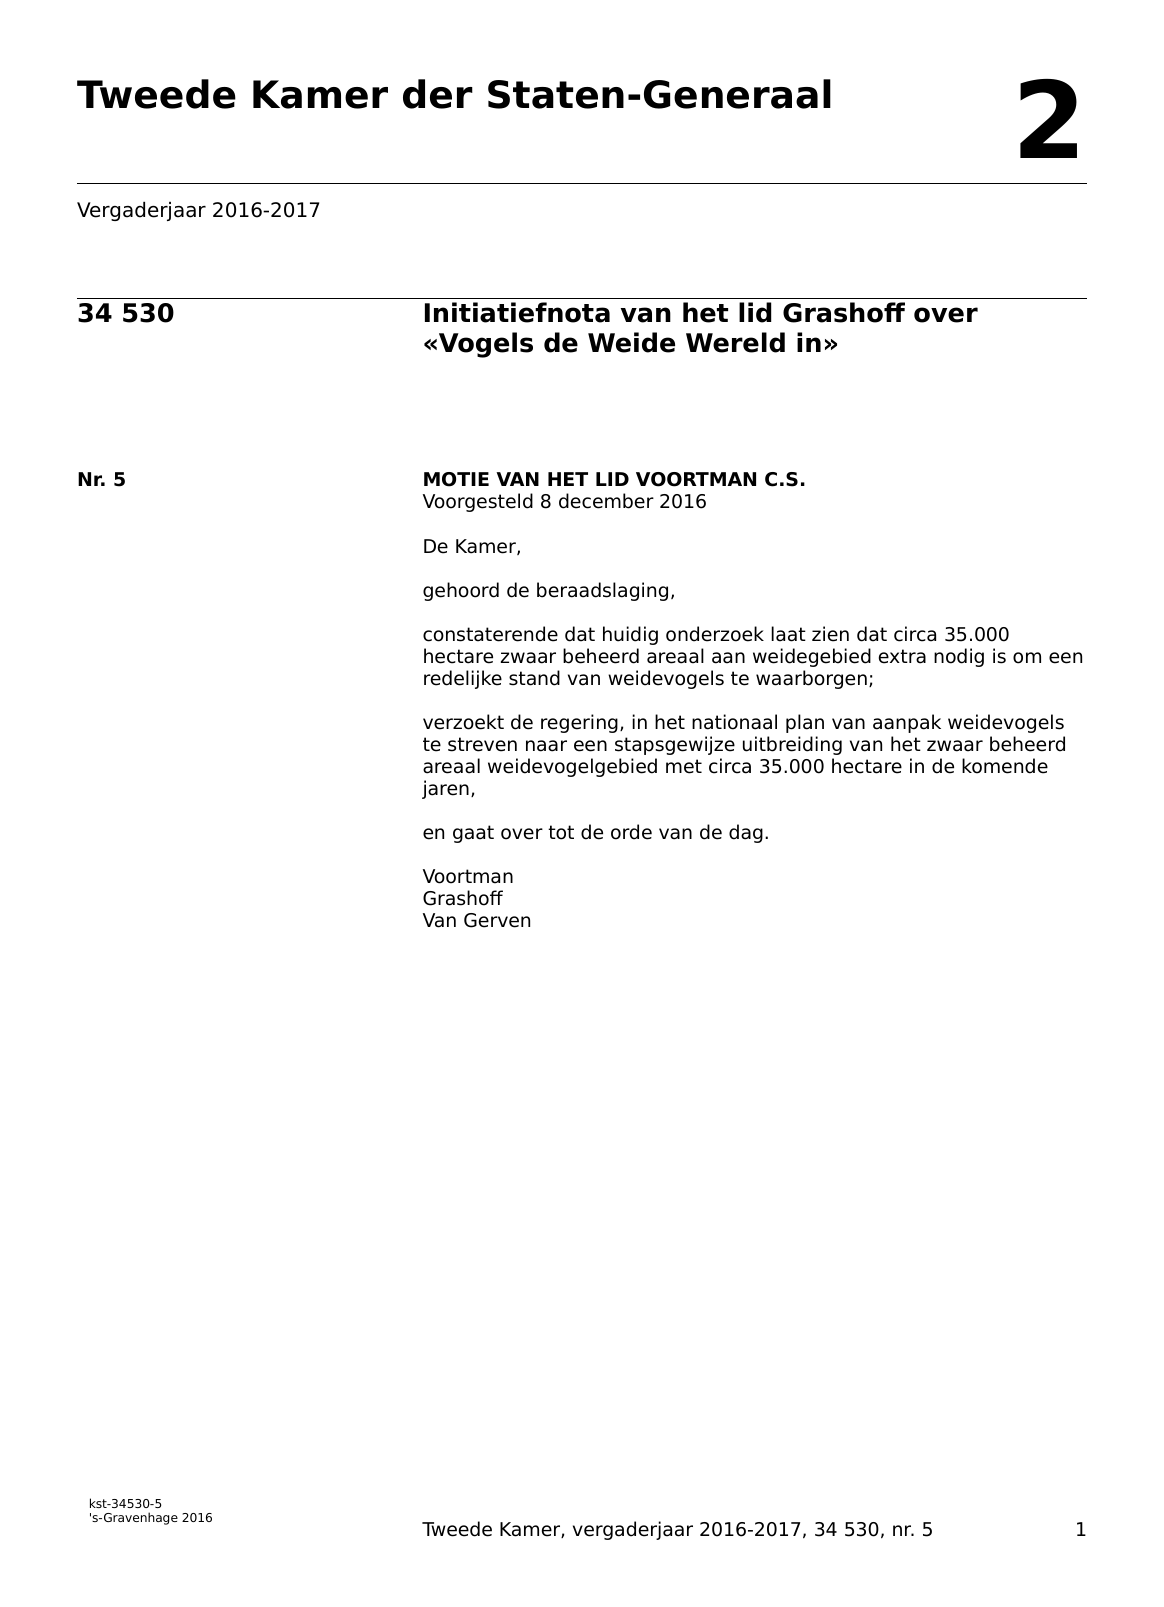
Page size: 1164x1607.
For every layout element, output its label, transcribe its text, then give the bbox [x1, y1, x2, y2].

subtitle 34 530 Initiatiefnota van het lid Grashoff over «Vogels de Weide Wereld in» [77, 299, 1087, 358]
text gehoord de beraadslaging, [422, 580, 1087, 602]
text Voortman [422, 866, 1087, 888]
table_header Tweede Kamer der Staten-Generaal [77, 59, 886, 183]
subtitle Nr. 5 MOTIE VAN HET LID VOORTMAN C.S. [77, 469, 1087, 491]
text constaterende dat huidig onderzoek laat zien dat circa 35.000 hectare zwaar beheerd areaal aan weidegebied extra nodig is om een redelijke stand van weidevogels te waarborgen; [422, 624, 1087, 690]
table_header 2 [886, 59, 1087, 183]
text De Kamer, [422, 536, 1087, 557]
text 's-Gravenhage 2016 [88, 1511, 323, 1525]
text Van Gerven [422, 910, 1087, 932]
text verzoekt de regering, in het nationaal plan van aanpak weidevogels te streven naar een stapsgewijze uitbreiding van het zwaar beheerd areaal weidevogelgebied met circa 35.000 hectare in de komende jaren, [422, 712, 1087, 800]
text kst-34530-5 [88, 1497, 323, 1511]
text Grashoff [422, 888, 1087, 910]
text en gaat over tot de orde van de dag. [422, 822, 1087, 844]
table_cell Vergaderjaar 2016-2017 [77, 184, 1087, 298]
text Voorgesteld 8 december 2016 [422, 491, 1087, 513]
